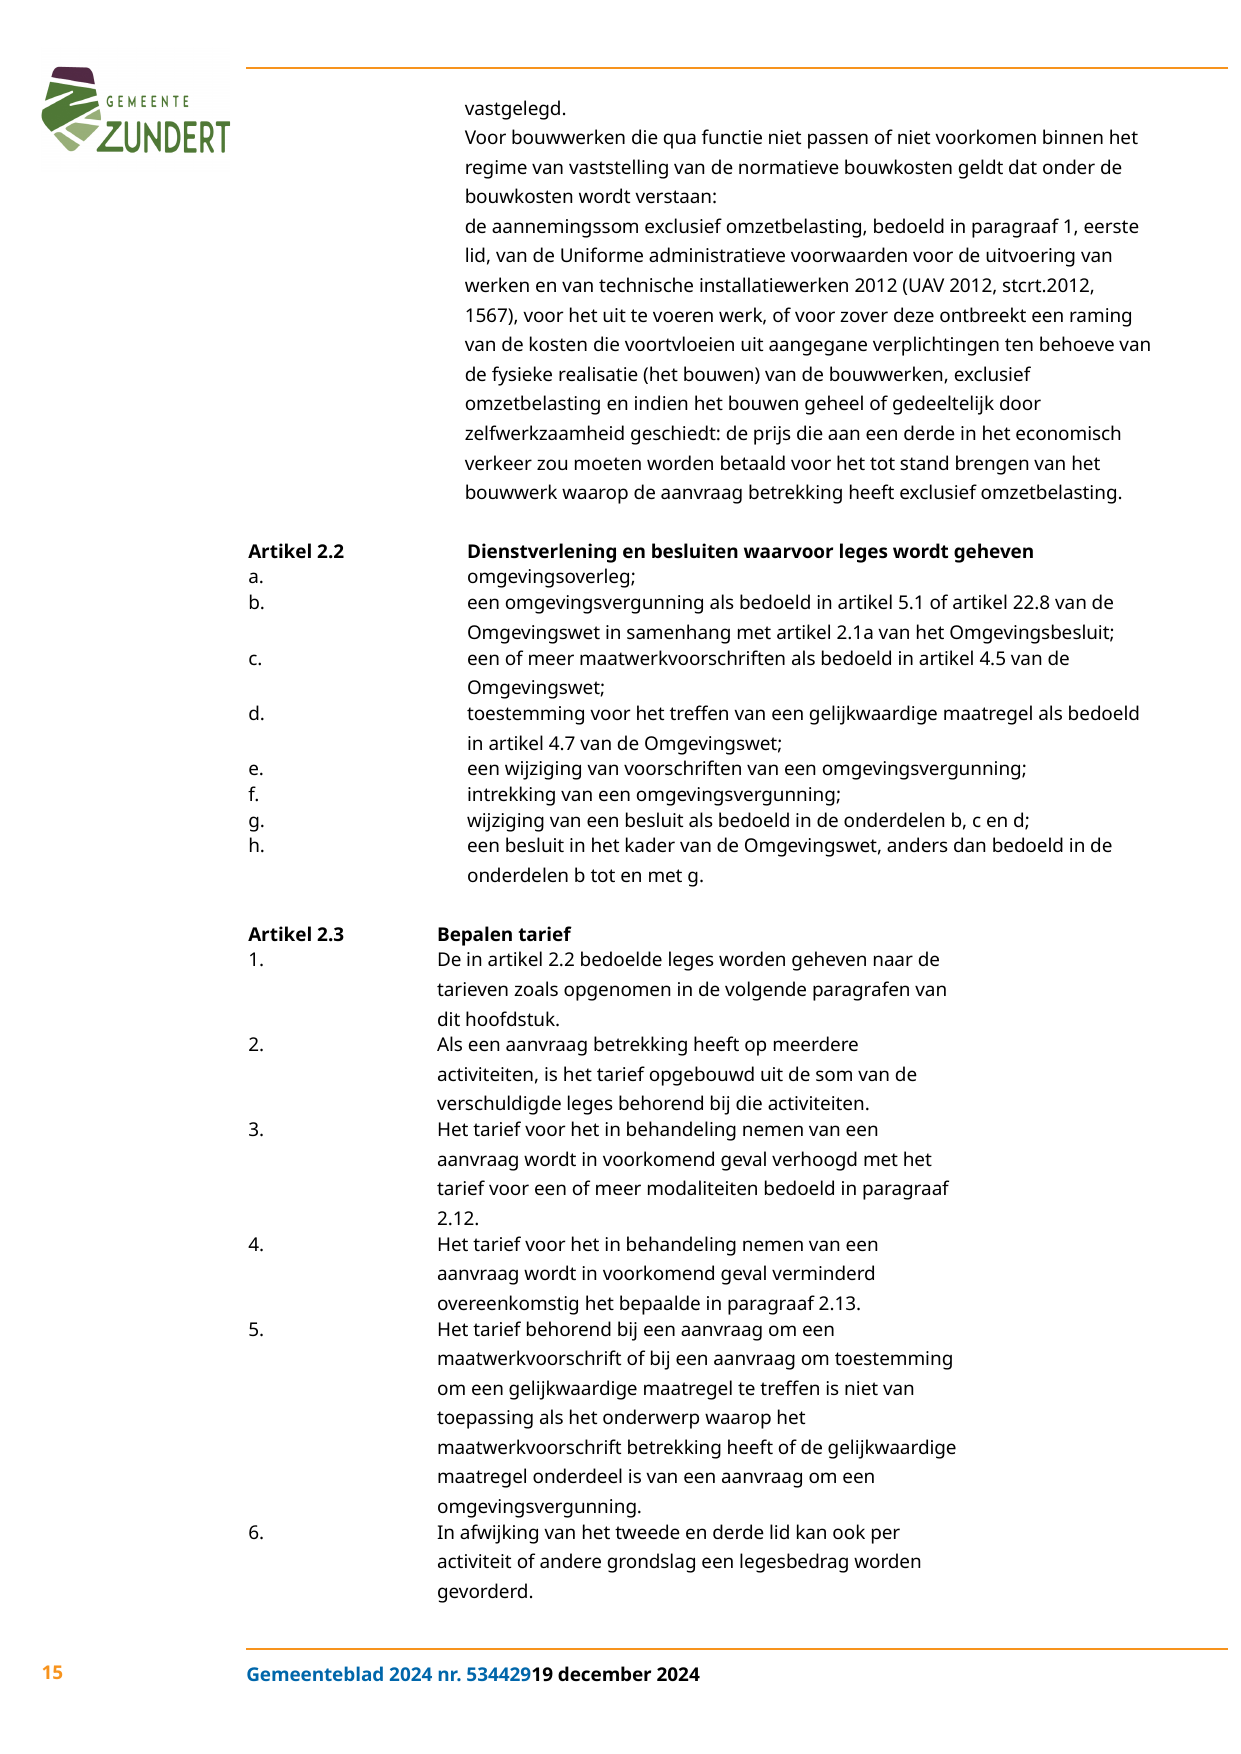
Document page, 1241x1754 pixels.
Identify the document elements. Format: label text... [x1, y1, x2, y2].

table_cell een wijziging van voorschriften van een omgevingsvergunning; [467, 755, 1152, 781]
table_cell 6. [248, 1519, 437, 1604]
table_cell [963, 1519, 1152, 1604]
table_cell b. [248, 590, 467, 645]
table_cell [963, 1231, 1152, 1316]
table_cell Als een aanvraag betrekking heeft op meerdere activiteiten, is het tarief opgebouwd uit de som van de verschuldigde leges behorend bij die activiteiten. [437, 1031, 963, 1116]
table_cell Het tarief voor het in behandeling nemen van een aanvraag wordt in voorkomend geval verminderd overeenkomstig het bepaalde in paragraaf 2.13. [437, 1231, 963, 1316]
table_header [963, 921, 1152, 947]
table_cell In afwijking van het tweede en derde lid kan ook per activiteit of andere grondslag een legesbedrag worden gevorderd. [437, 1519, 963, 1604]
table_cell 5. [248, 1316, 437, 1519]
table_header Artikel 2.3 [248, 921, 437, 947]
table_header Bepalen tarief [437, 921, 963, 947]
table_cell Het tarief behorend bij een aanvraag om een maatwerkvoorschrift of bij een aanvraag om toestemming om een gelijkwaardige maatregel te treffen is niet van toepassing als het onderwerp waarop het maatwerkvoorschrift betrekking heeft of de gelijkwaardige maatregel onderdeel is van een aanvraag om een omgevingsvergunning. [437, 1316, 963, 1519]
table_cell intrekking van een omgevingsvergunning; [467, 781, 1152, 807]
table_cell g. [248, 807, 467, 833]
table_cell De in artikel 2.2 bedoelde leges worden geheven naar de tarieven zoals opgenomen in de volgende paragrafen van dit hoofdstuk. [437, 947, 963, 1031]
table_cell 4. [248, 1231, 437, 1316]
table_cell [963, 1116, 1152, 1231]
table_header Artikel 2.2 [248, 538, 467, 564]
table_cell toestemming voor het treffen van een gelijkwaardige maatregel als bedoeld in artikel 4.7 van de Omgevingswet; [467, 700, 1152, 755]
table_cell c. [248, 645, 467, 700]
table_cell wijziging van een besluit als bedoeld in de onderdelen b, c en d; [467, 807, 1152, 833]
table_cell [248, 95, 464, 505]
table_cell een omgevingsvergunning als bedoeld in artikel 5.1 of artikel 22.8 van de Omgevingswet in samenhang met artikel 2.1a van het Omgevingsbesluit; [467, 590, 1152, 645]
table_header Dienstverlening en besluiten waarvoor leges wordt geheven [467, 538, 1152, 564]
table_cell h. [248, 833, 467, 888]
table_cell a. [248, 564, 467, 589]
table_cell 2. [248, 1031, 437, 1116]
table_cell 3. [248, 1116, 437, 1231]
table_cell [963, 1031, 1152, 1116]
table_cell Het tarief voor het in behandeling nemen van een aanvraag wordt in voorkomend geval verhoogd met het tarief voor een of meer modaliteiten bedoeld in paragraaf 2.12. [437, 1116, 963, 1231]
table_cell f. [248, 781, 467, 807]
picture [41, 47, 231, 172]
table_cell omgevingsoverleg; [467, 564, 1152, 589]
table_cell d. [248, 700, 467, 755]
table_cell een of meer maatwerkvoorschriften als bedoeld in artikel 4.5 van de Omgevingswet; [467, 645, 1152, 700]
table_cell e. [248, 755, 467, 781]
table_cell [963, 1316, 1152, 1519]
table_cell een besluit in het kader van de Omgevingswet, anders dan bedoeld in de onderdelen b tot en met g. [467, 833, 1152, 888]
table_cell 1. [248, 947, 437, 1031]
table_cell vastgelegd. Voor bouwwerken die qua functie niet passen of niet voorkomen binnen het regime van vaststelling van de normatieve bouwkosten geldt dat onder de bouwkosten wordt verstaan: de aannemingssom exclusief omzetbelasting, bedoeld in paragraaf 1, eerste lid, van de Uniforme administratieve voorwaarden voor de uitvoering van werken en van technische installatiewerken 2012 (UAV 2012, stcrt.2012, 1567), voor het uit te voeren werk, of voor zover deze ontbreekt een raming van de kosten die voortvloeien uit aangegane verplichtingen ten behoeve van de fysieke realisatie (het bouwen) van de bouwwerken, exclusief omzetbelasting en indien het bouwen geheel of gedeeltelijk door zelfwerkzaamheid geschiedt: de prijs die aan een derde in het economisch verkeer zou moeten worden betaald voor het tot stand brengen van het bouwwerk waarop de aanvraag betrekking heeft exclusief omzetbelasting. [465, 95, 1152, 505]
table_cell [963, 947, 1152, 1031]
